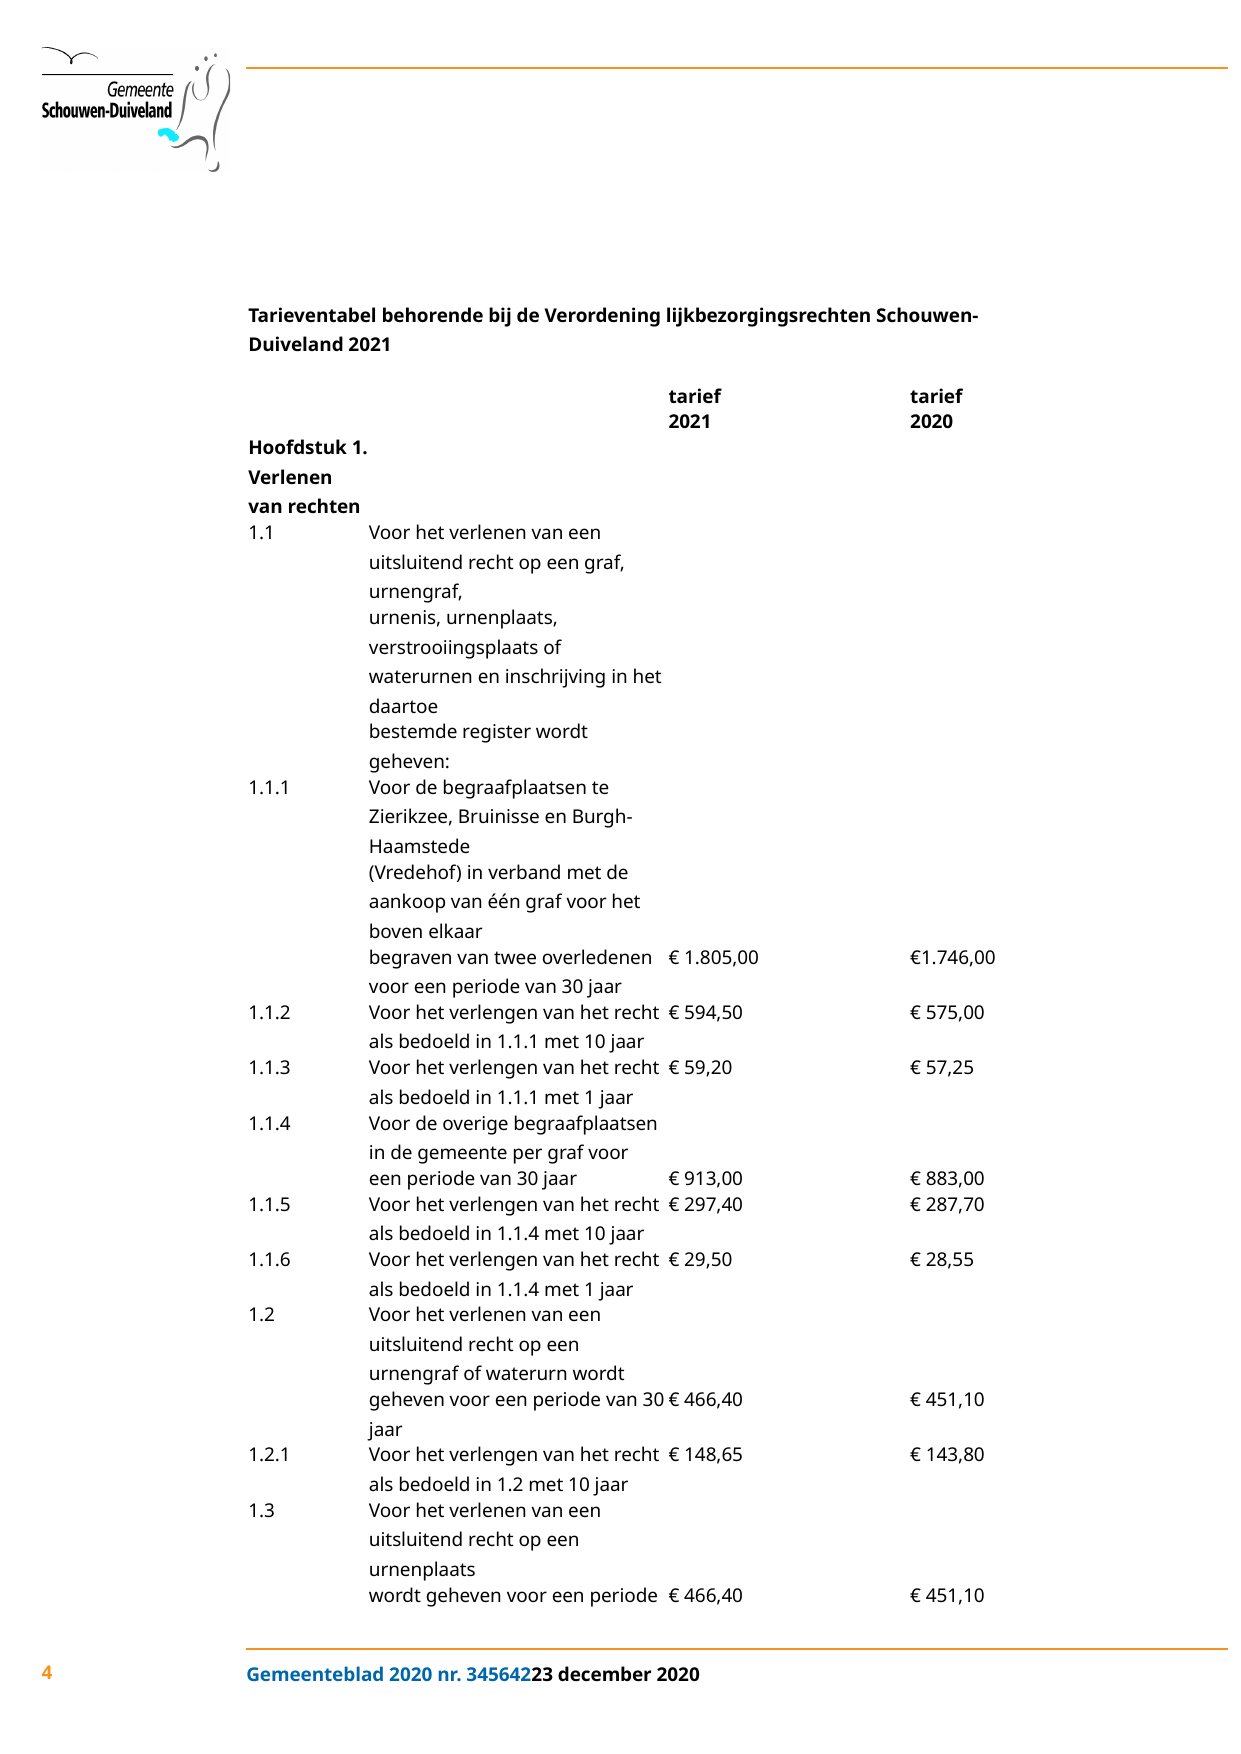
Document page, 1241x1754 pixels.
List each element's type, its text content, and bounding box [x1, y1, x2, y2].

table_cell [369, 357, 668, 383]
table_cell begraven van twee overledenen voor een periode van 30 jaar [369, 944, 668, 999]
table_cell [910, 519, 1031, 604]
table_cell [789, 1301, 1152, 1386]
table_cell [668, 774, 910, 859]
table_cell Voor het verlengen van het recht als bedoeld in 1.1.4 met 10 jaar [369, 1191, 668, 1246]
table_cell € 1.805,00 [668, 944, 910, 999]
table_cell Voor de overige begraafplaatsen in de gemeente per graf voor [369, 1110, 668, 1165]
table_cell [248, 604, 369, 719]
table_cell 1.2 [248, 1301, 369, 1386]
table_cell € 466,40 [668, 1582, 910, 1608]
table_cell (Vredehof) in verband met de aankoop van één graf voor het boven elkaar [369, 859, 668, 944]
table_cell Voor het verlengen van het recht als bedoeld in 1.1.1 met 1 jaar [369, 1055, 668, 1110]
table_cell [369, 409, 668, 434]
table_cell 1.1.1 [248, 774, 369, 859]
table_cell tarief [910, 383, 1031, 409]
table_cell [910, 859, 1031, 944]
table_cell 1.1.3 [248, 1055, 369, 1110]
table_cell [248, 409, 369, 434]
table_cell Voor het verlenen van een uitsluitend recht op een urnenplaats [369, 1497, 668, 1582]
table_cell 1.1.4 [248, 1110, 369, 1165]
table_cell €1.746,00 [910, 944, 1031, 999]
table_cell € 297,40 [668, 1191, 910, 1246]
table_cell Hoofdstuk 1. Verlenen van rechten [248, 435, 369, 519]
table_cell 1.1.5 [248, 1191, 369, 1246]
table_cell Voor het verlenen van een uitsluitend recht op een urnengraf of waterurn wordt [369, 1301, 668, 1386]
table_cell 1.1 [248, 519, 369, 604]
table_cell [910, 719, 1031, 774]
table_cell Voor de begraafplaatsen te Zierikzee, Bruinisse en Burgh-Haamstede [369, 774, 668, 859]
table_cell [910, 435, 1031, 519]
table_cell [910, 357, 1031, 383]
table_cell € 57,25 [910, 1055, 1031, 1110]
table_cell [248, 859, 369, 944]
table_cell [668, 1110, 910, 1165]
table_cell 2020 [910, 409, 1031, 434]
picture [41, 47, 231, 172]
table_cell € 59,20 [668, 1055, 910, 1110]
table_cell 1.2.1 [248, 1442, 369, 1497]
table_cell 1.3 [248, 1497, 369, 1582]
table_cell urnenis, urnenplaats, verstrooiingsplaats of waterurnen en inschrijving in het daartoe [369, 604, 668, 719]
table_cell [668, 604, 910, 719]
table_cell Voor het verlengen van het recht als bedoeld in 1.1.4 met 1 jaar [369, 1246, 668, 1301]
table_cell € 28,55 [910, 1246, 1031, 1301]
table_cell [668, 519, 910, 604]
table_cell € 466,40 [668, 1386, 910, 1442]
table_cell [668, 1301, 789, 1386]
table_cell € 451,10 [910, 1582, 1031, 1608]
table_cell [248, 944, 369, 999]
table_cell [668, 1497, 910, 1582]
table_cell [668, 859, 910, 944]
table_cell tarief [668, 383, 910, 409]
table_cell € 913,00 [668, 1165, 910, 1191]
table_cell € 883,00 [910, 1165, 1031, 1191]
table_cell 1.1.2 [248, 999, 369, 1054]
table_cell [910, 604, 1031, 719]
table_cell [248, 1582, 369, 1608]
table_cell [668, 357, 910, 383]
table_cell € 29,50 [668, 1246, 910, 1301]
table_cell geheven voor een periode van 30 jaar [369, 1386, 668, 1442]
table_cell [248, 719, 369, 774]
table_cell 1.1.6 [248, 1246, 369, 1301]
table_cell bestemde register wordt geheven: [369, 719, 668, 774]
table_cell € 148,65 [668, 1442, 910, 1497]
table_cell [668, 719, 910, 774]
table_cell [248, 1386, 369, 1442]
table_cell een periode van 30 jaar [369, 1165, 668, 1191]
table_cell [248, 383, 369, 409]
table_cell [248, 1165, 369, 1191]
table_cell Voor het verlengen van het recht als bedoeld in 1.2 met 10 jaar [369, 1442, 668, 1497]
table_cell [369, 383, 668, 409]
table_cell [248, 357, 369, 383]
table_cell 2021 [668, 409, 910, 434]
table_cell € 143,80 [910, 1442, 1031, 1497]
table_cell € 287,70 [910, 1191, 1031, 1246]
table_cell [369, 435, 668, 519]
table_cell € 451,10 [910, 1386, 1031, 1442]
table_cell [910, 1497, 1031, 1582]
table_cell € 575,00 [910, 999, 1031, 1054]
table_cell € 594,50 [668, 999, 910, 1054]
table_cell [910, 774, 1031, 859]
table_cell Voor het verlenen van een uitsluitend recht op een graf, urnengraf, [369, 519, 668, 604]
table_cell wordt geheven voor een periode [369, 1582, 668, 1608]
table_cell [910, 1110, 1031, 1165]
table_cell Voor het verlengen van het recht als bedoeld in 1.1.1 met 10 jaar [369, 999, 668, 1054]
table_header Tarieventabel behorende bij de Verordening lijkbezorgingsrechten Schouwen-Duiveland 2021 [248, 302, 1031, 357]
table_cell [668, 435, 910, 519]
